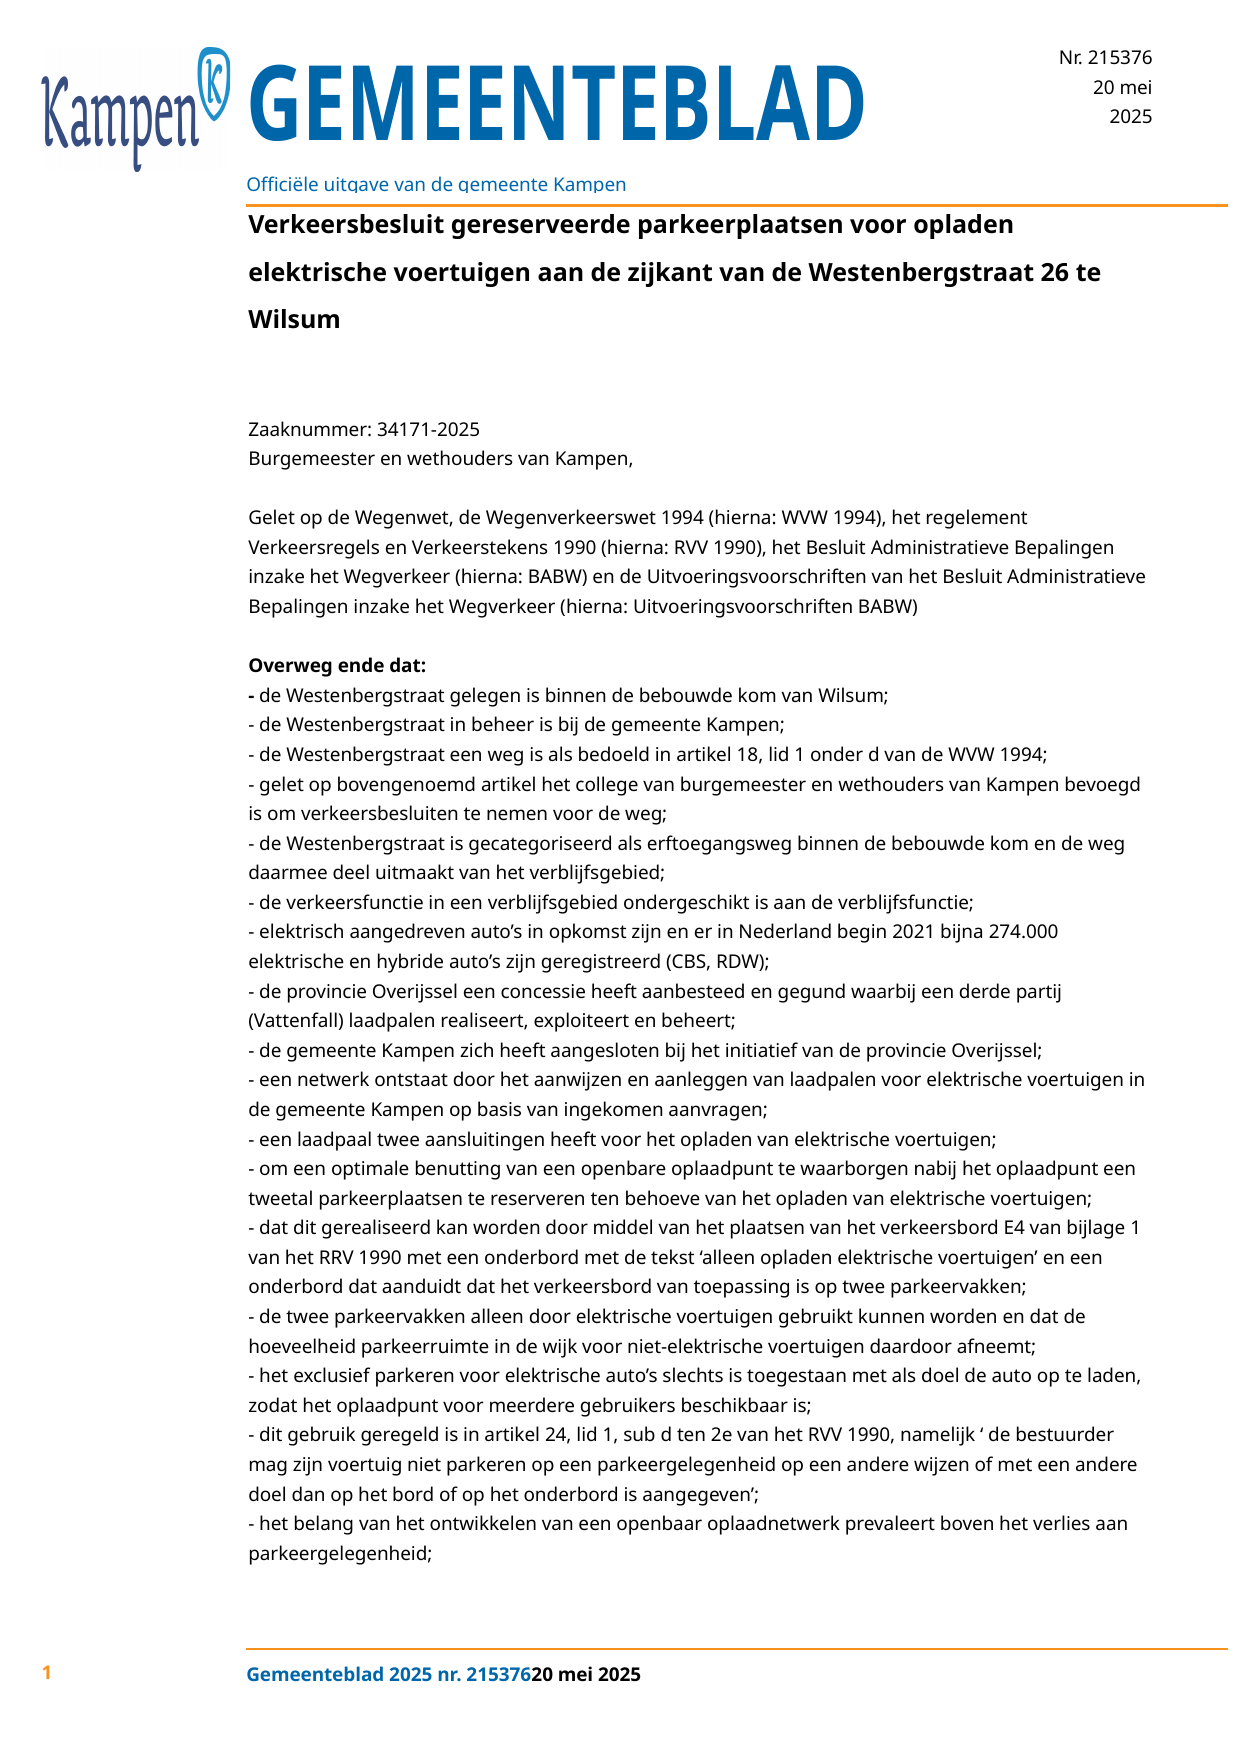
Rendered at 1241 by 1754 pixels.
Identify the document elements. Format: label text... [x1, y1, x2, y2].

text - de Westenbergstraat in beheer is bij de gemeente Kampen; [248, 712, 1152, 737]
text - de provincie Overijssel een concessie heeft aanbesteed en gegund waarbij een derde partij (Vattenfall) laadpalen realiseert, exploiteert en beheert; [248, 978, 1152, 1033]
text - het exclusief parkeren voor elektrische auto’s slechts is toegestaan met als doel de auto op te laden, zodat het oplaadpunt voor meerdere gebruikers beschikbaar is; [248, 1362, 1152, 1418]
text Overweg ende dat: [248, 652, 1152, 678]
text Zaaknummer: 34171-2025 [248, 416, 1152, 442]
text - de Westenbergstraat een weg is als bedoeld in artikel 18, lid 1 onder d van de WVW 1994; [248, 741, 1152, 767]
text - dit gebruik geregeld is in artikel 24, lid 1, sub d ten 2e van het RVV 1990, namelijk ‘ de bestuurder mag zijn voertuig niet parkeren op een parkeergelegenheid op een andere wijzen of met een andere doel dan op het bord of op het onderbord is aangegeven’; [248, 1422, 1152, 1507]
text - de twee parkeervakken alleen door elektrische voertuigen gebruikt kunnen worden en dat de hoeveelheid parkeerruimte in de wijk voor niet-elektrische voertuigen daardoor afneemt; [248, 1303, 1152, 1359]
picture [41, 47, 231, 172]
text - de verkeersfunctie in een verblijfsgebied ondergeschikt is aan de verblijfsfunctie; [248, 889, 1152, 915]
text - de Westenbergstraat is gecategoriseerd als erftoegangsweg binnen de bebouwde kom en de weg daarmee deel uitmaakt van het verblijfsgebied; [248, 830, 1152, 885]
text Verkeersbesluit gereserveerde parkeerplaatsen voor opladen elektrische voertuigen aan de zijkant van de Westenbergstraat 26 te Wilsum [248, 207, 1152, 336]
text - het belang van het ontwikkelen van een openbaar oplaadnetwerk prevaleert boven het verlies aan parkeergelegenheid; [248, 1510, 1152, 1566]
text - een netwerk ontstaat door het aanwijzen en aanleggen van laadpalen voor elektrische voertuigen in de gemeente Kampen op basis van ingekomen aanvragen; [248, 1067, 1152, 1122]
text Burgemeester en wethouders van Kampen, [248, 445, 1152, 471]
text - om een optimale benutting van een openbare oplaadpunt te waarborgen nabij het oplaadpunt een tweetal parkeerplaatsen te reserveren ten behoeve van het opladen van elektrische voertuigen; [248, 1155, 1152, 1211]
text Gelet op de Wegenwet, de Wegenverkeerswet 1994 (hierna: WVW 1994), het regelement Verkeersregels en Verkeerstekens 1990 (hierna: RVV 1990), het Besluit Administratieve Bepalingen inzake het Wegverkeer (hierna: BABW) en de Uitvoeringsvoorschriften van het Besluit Administratieve Bepalingen inzake het Wegverkeer (hierna: Uitvoeringsvoorschriften BABW) [248, 504, 1152, 619]
text - elektrisch aangedreven auto’s in opkomst zijn en er in Nederland begin 2021 bijna 274.000 elektrische en hybride auto’s zijn geregistreerd (CBS, RDW); [248, 919, 1152, 974]
text - gelet op bovengenoemd artikel het college van burgemeester en wethouders van Kampen bevoegd is om verkeersbesluiten te nemen voor de weg; [248, 771, 1152, 826]
text - dat dit gerealiseerd kan worden door middel van het plaatsen van het verkeersbord E4 van bijlage 1 van het RRV 1990 met een onderbord met de tekst ‘alleen opladen elektrische voertuigen’ en een onderbord dat aanduidt dat het verkeersbord van toepassing is op twee parkeervakken; [248, 1214, 1152, 1299]
text - een laadpaal twee aansluitingen heeft voor het opladen van elektrische voertuigen; [248, 1126, 1152, 1152]
text - de Westenbergstraat gelegen is binnen de bebouwde kom van Wilsum; [248, 682, 1152, 708]
text - de gemeente Kampen zich heeft aangesloten bij het initiatief van de provincie Overijssel; [248, 1037, 1152, 1063]
